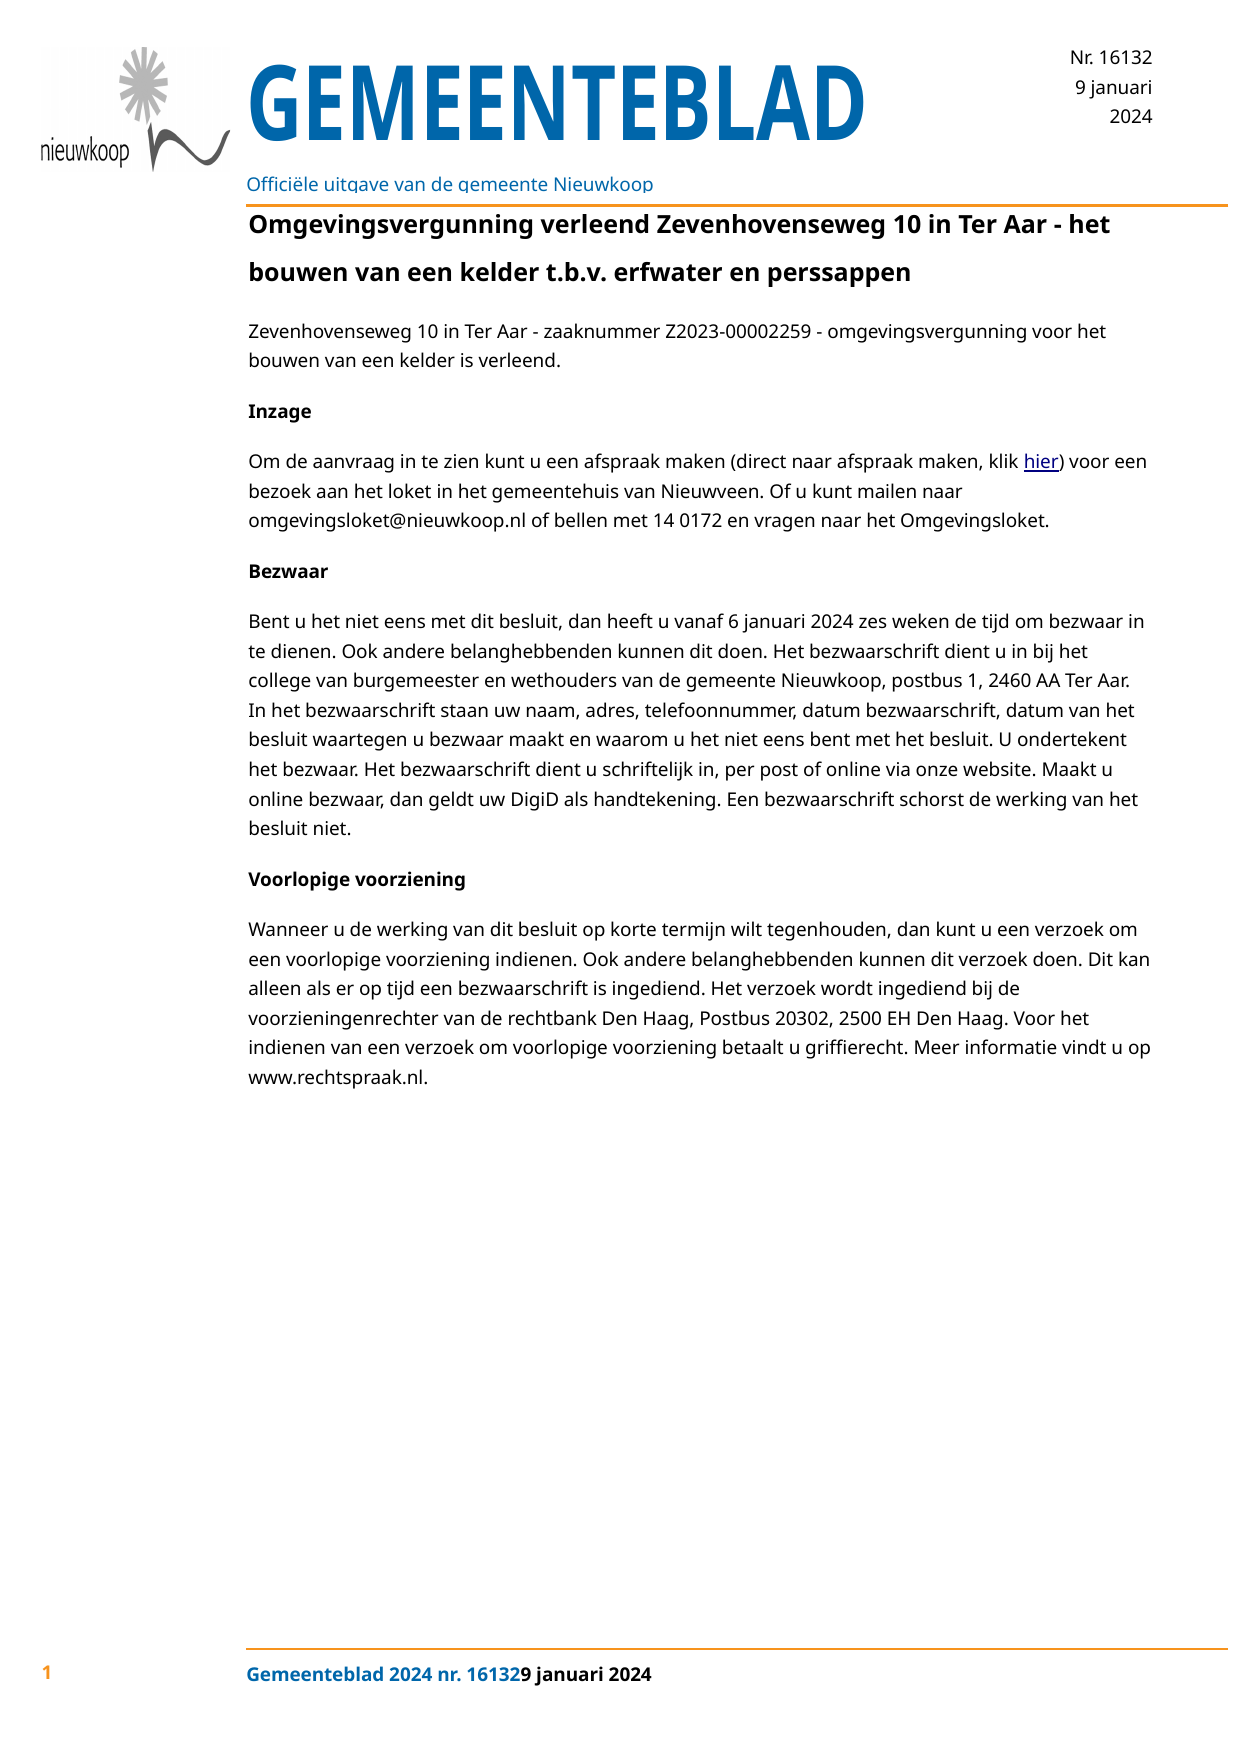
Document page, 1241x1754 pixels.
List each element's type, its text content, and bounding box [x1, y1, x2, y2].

text Bezwaar [248, 558, 1152, 584]
text Inzage [248, 398, 1152, 424]
text Om de aanvraag in te zien kunt u een afspraak maken (direct naar afspraak maken, klik hier) voor een bezoek aan het loket in het gemeentehuis van Nieuwveen. Of u kunt mailen naar omgevingsloket@nieuwkoop.nl of bellen met 14 0172 en vragen naar het Omgevingsloket. [248, 448, 1152, 533]
text Omgevingsvergunning verleend Zevenhovenseweg 10 in Ter Aar - het bouwen van een kelder t.b.v. erfwater en perssappen [248, 207, 1152, 288]
text Wanneer u de werking van dit besluit op korte termijn wilt tegenhouden, dan kunt u een verzoek om een voorlopige voorziening indienen. Ook andere belanghebbenden kunnen dit verzoek doen. Dit kan alleen als er op tijd een bezwaarschrift is ingediend. Het verzoek wordt ingediend bij de voorzieningenrechter van de rechtbank Den Haag, Postbus 20302, 2500 EH Den Haag. Voor het indienen van een verzoek om voorlopige voorziening betaalt u griffierecht. Meer informatie vindt u op www.rechtspraak.nl. [248, 916, 1152, 1090]
picture [41, 47, 231, 172]
text Zevenhovenseweg 10 in Ter Aar - zaaknummer Z2023-00002259 - omgevingsvergunning voor het bouwen van een kelder is verleend. [248, 318, 1152, 373]
text Voorlopige voorziening [248, 866, 1152, 892]
text Bent u het niet eens met dit besluit, dan heeft u vanaf 6 januari 2024 zes weken de tijd om bezwaar in te dienen. Ook andere belanghebbenden kunnen dit doen. Het bezwaarschrift dient u in bij het college van burgemeester en wethouders van de gemeente Nieuwkoop, postbus 1, 2460 AA Ter Aar. In het bezwaarschrift staan uw naam, adres, telefoonnummer, datum bezwaarschrift, datum van het besluit waartegen u bezwaar maakt en waarom u het niet eens bent met het besluit. U ondertekent het bezwaar. Het bezwaarschrift dient u schriftelijk in, per post of online via onze website. Maakt u online bezwaar, dan geldt uw DigiD als handtekening. Een bezwaarschrift schorst de werking van het besluit niet. [248, 608, 1152, 841]
